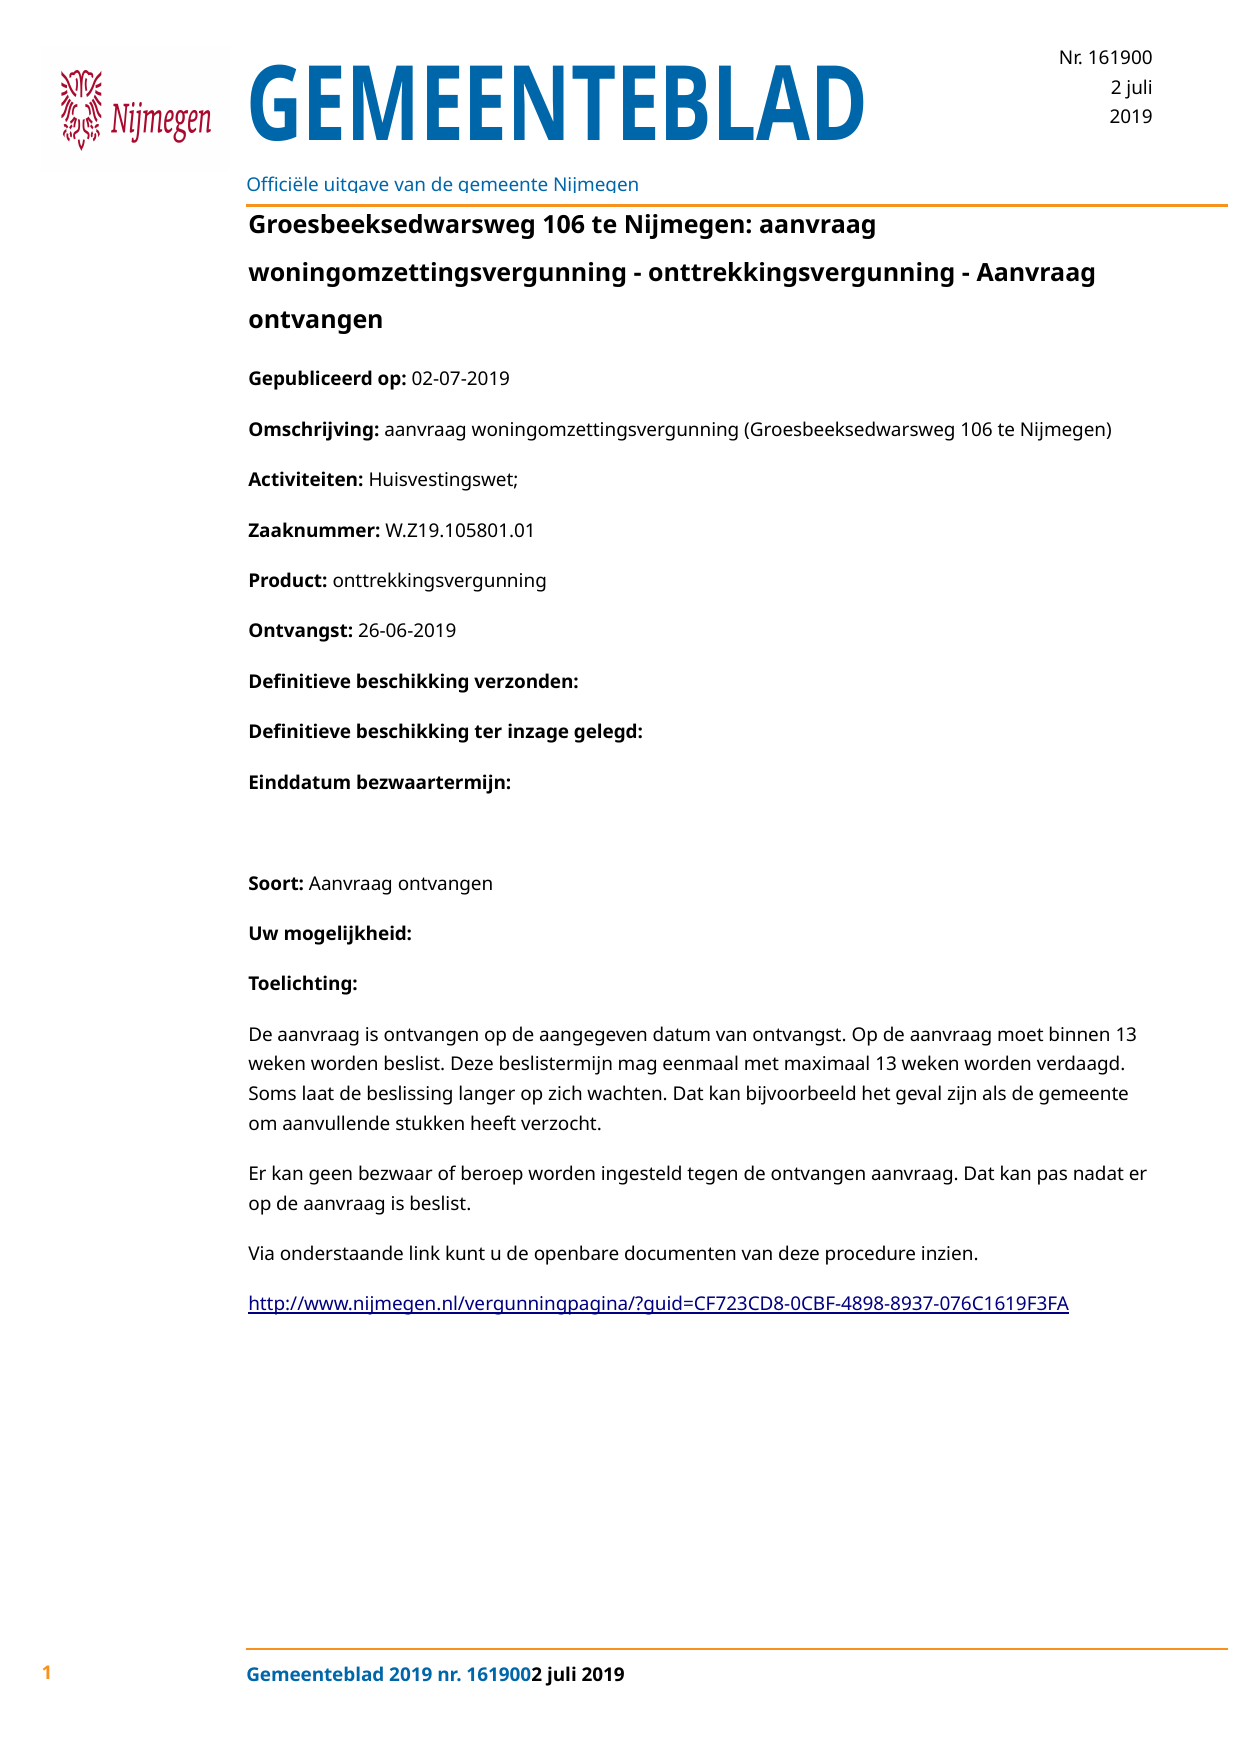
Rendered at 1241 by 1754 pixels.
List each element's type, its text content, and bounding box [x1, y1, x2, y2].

text Definitieve beschikking verzonden: [248, 668, 1152, 694]
text http://www.nijmegen.nl/vergunningpagina/?guid=CF723CD8-0CBF-4898-8937-076C1619F3FA [248, 1291, 1152, 1316]
text Toelichting: [248, 971, 1152, 996]
text Uw mogelijkheid: [248, 920, 1152, 946]
text Ontvangst: 26-06-2019 [248, 618, 1152, 643]
picture [41, 47, 231, 172]
text Zaaknummer: W.Z19.105801.01 [248, 517, 1152, 542]
text Einddatum bezwaartermijn: [248, 769, 1152, 794]
text Product: onttrekkingsvergunning [248, 567, 1152, 593]
text Activiteiten: Huisvestingswet; [248, 466, 1152, 492]
text Soort: Aanvraag ontvangen [248, 870, 1152, 895]
text Via onderstaande link kunt u de openbare documenten van deze procedure inzien. [248, 1240, 1152, 1266]
text Gepubliceerd op: 02-07-2019 [248, 366, 1152, 391]
text Er kan geen bezwaar of beroep worden ingesteld tegen de ontvangen aanvraag. Dat kan pas nadat er op de aanvraag is beslist. [248, 1160, 1152, 1215]
text Groesbeeksedwarsweg 106 te Nijmegen: aanvraag woningomzettingsvergunning - onttrekkingsvergunning - Aanvraag ontvangen [248, 207, 1152, 336]
text Definitieve beschikking ter inzage gelegd: [248, 718, 1152, 744]
text Omschrijving: aanvraag woningomzettingsvergunning (Groesbeeksedwarsweg 106 te Nijmegen) [248, 416, 1152, 442]
text De aanvraag is ontvangen op de aangegeven datum van ontvangst. Op de aanvraag moet binnen 13 weken worden beslist. Deze beslistermijn mag eenmaal met maximaal 13 weken worden verdaagd. Soms laat de beslissing langer op zich wachten. Dat kan bijvoorbeeld het geval zijn als de gemeente om aanvullende stukken heeft verzocht. [248, 1021, 1152, 1135]
